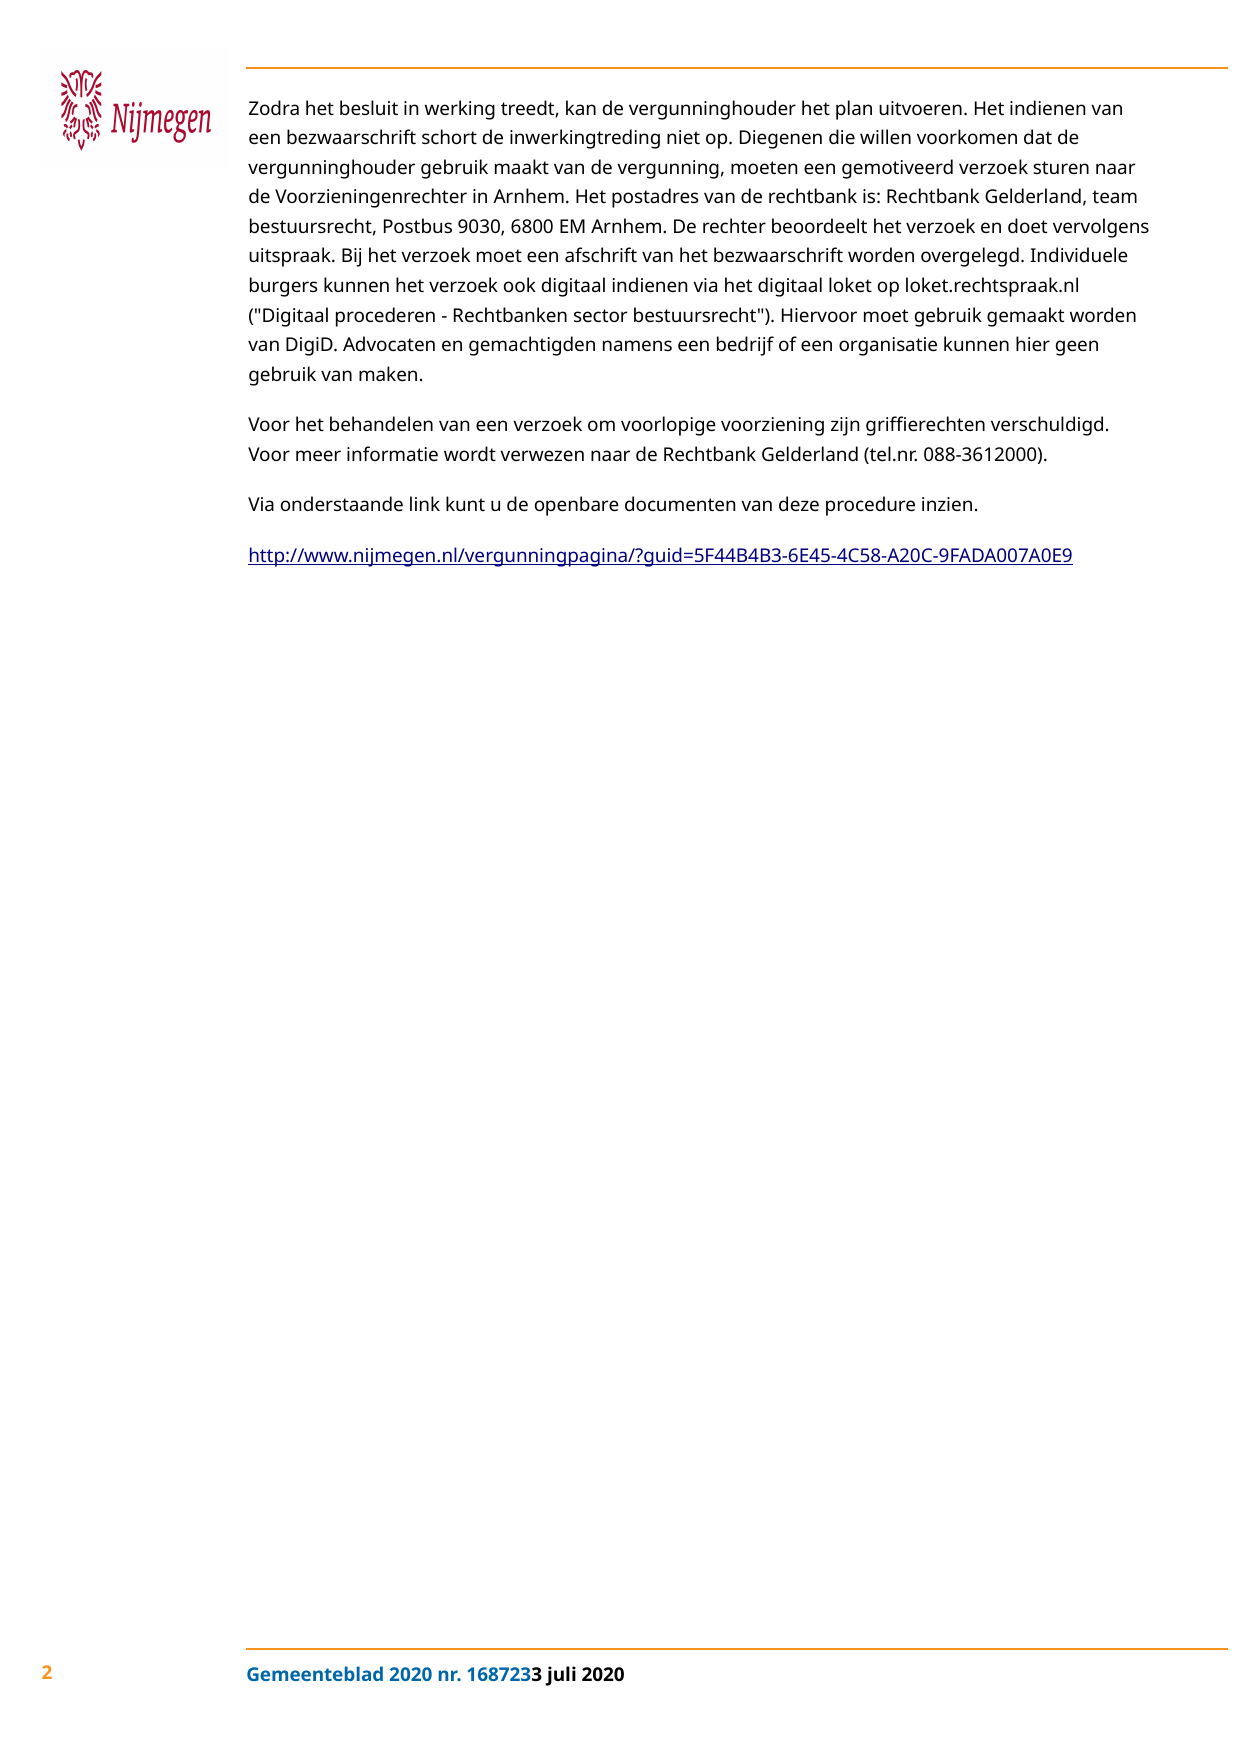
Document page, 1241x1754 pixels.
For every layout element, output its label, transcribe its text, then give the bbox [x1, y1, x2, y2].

picture [41, 47, 231, 172]
text Zodra het besluit in werking treedt, kan de vergunninghouder het plan uitvoeren. Het indienen van een bezwaarschrift schort de inwerkingtreding niet op. Diegenen die willen voorkomen dat de vergunninghouder gebruik maakt van de vergunning, moeten een gemotiveerd verzoek sturen naar de Voorzieningenrechter in Arnhem. Het postadres van de rechtbank is: Rechtbank Gelderland, team bestuursrecht, Postbus 9030, 6800 EM Arnhem. De rechter beoordeelt het verzoek en doet vervolgens uitspraak. Bij het verzoek moet een afschrift van het bezwaarschrift worden overgelegd. Individuele burgers kunnen het verzoek ook digitaal indienen via het digitaal loket op loket.rechtspraak.nl ("Digitaal procederen - Rechtbanken sector bestuursrecht"). Hiervoor moet gebruik gemaakt worden van DigiD. Advocaten en gemachtigden namens een bedrijf of een organisatie kunnen hier geen gebruik van maken. [248, 95, 1152, 387]
text Via onderstaande link kunt u de openbare documenten van deze procedure inzien. [248, 491, 1152, 517]
text Voor het behandelen van een verzoek om voorlopige voorziening zijn griffierechten verschuldigd. Voor meer informatie wordt verwezen naar de Rechtbank Gelderland (tel.nr. 088-3612000). [248, 411, 1152, 467]
text http://www.nijmegen.nl/vergunningpagina/?guid=5F44B4B3-6E45-4C58-A20C-9FADA007A0E9 [248, 542, 1152, 568]
